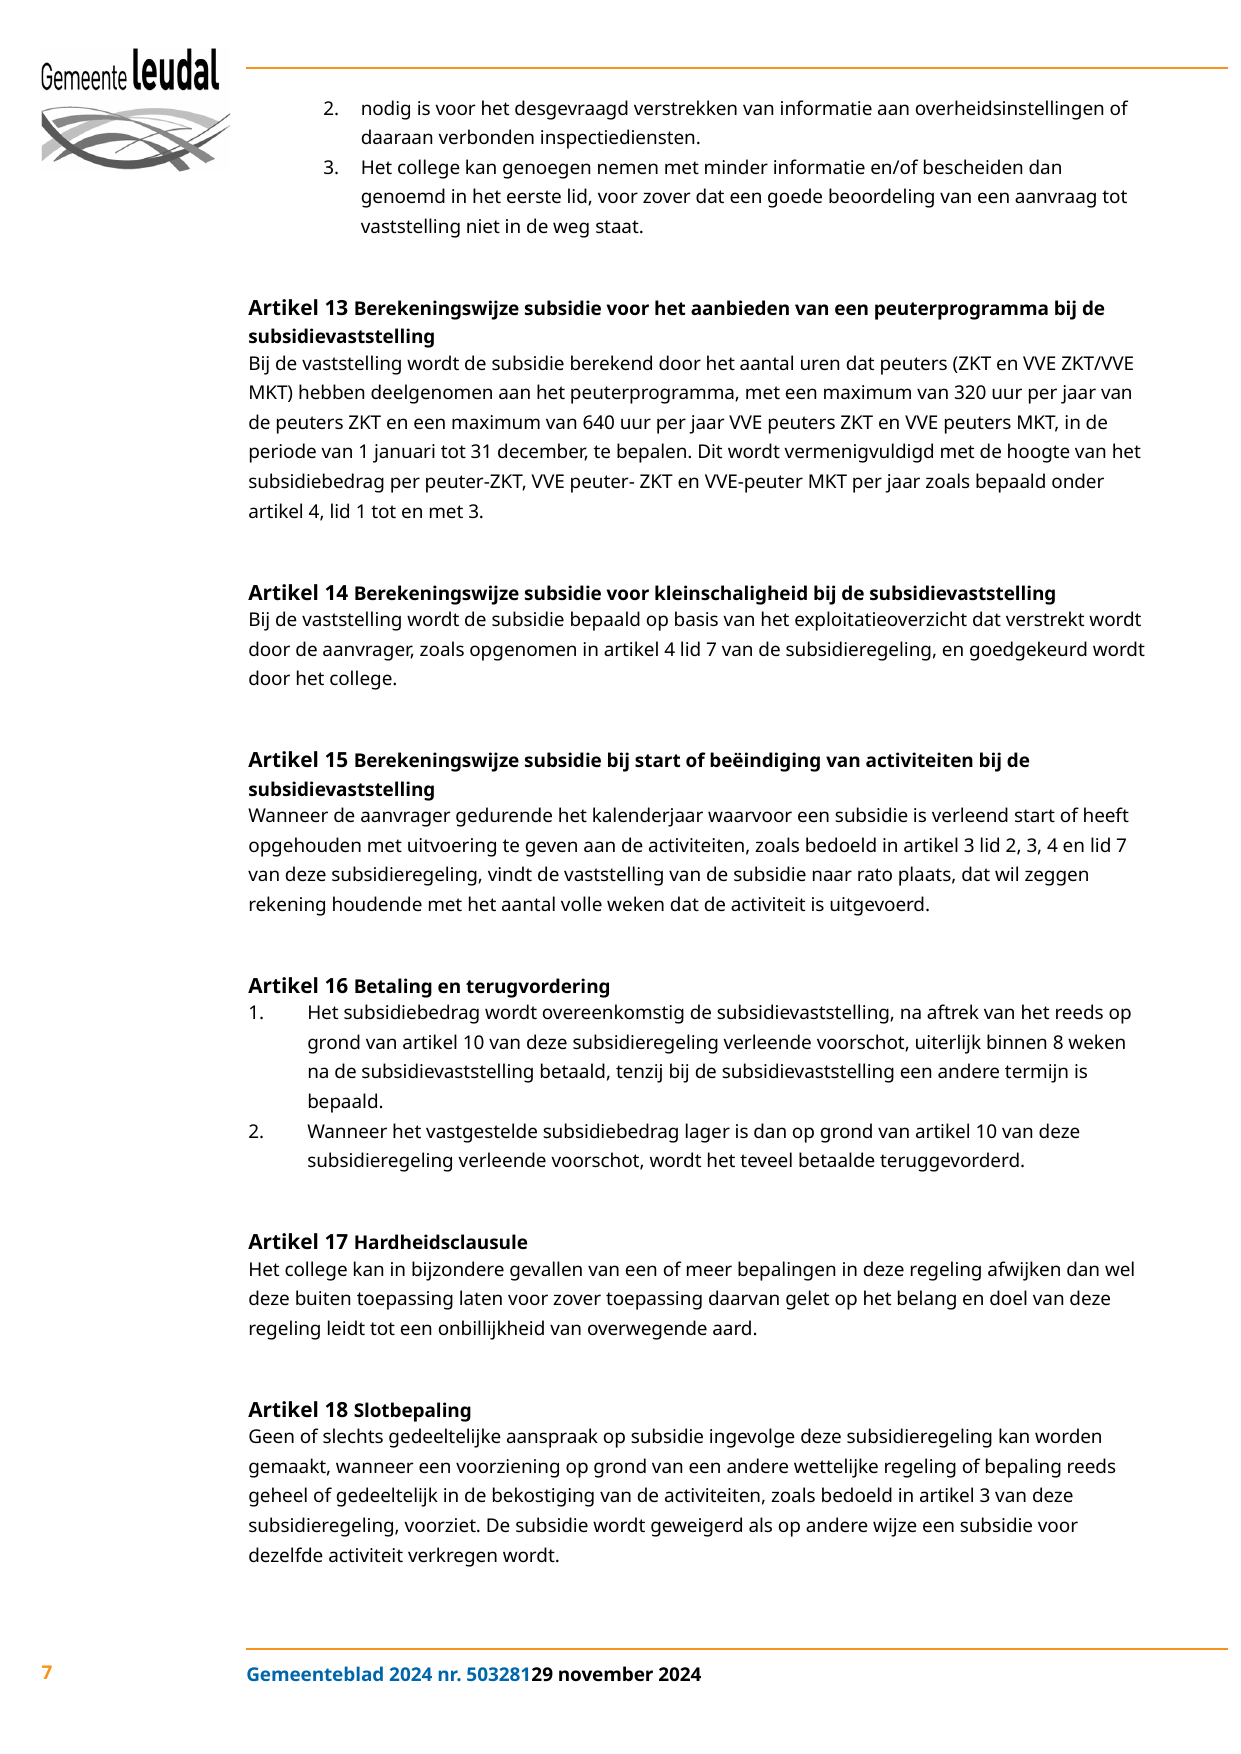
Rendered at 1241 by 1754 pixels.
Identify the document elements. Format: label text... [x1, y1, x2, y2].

text Bij de vaststelling wordt de subsidie bepaald op basis van het exploitatieoverzicht dat verstrekt wordt door de aanvrager, zoals opgenomen in artikel 4 lid 7 van de subsidieregeling, en goedgekeurd wordt door het college. [248, 606, 1152, 691]
list Het subsidiebedrag wordt overeenkomstig de subsidievaststelling, na aftrek van het reeds op grond van artikel 10 van deze subsidieregeling verleende voorschot, uiterlijk binnen 8 weken na de subsidievaststelling betaald, tenzij bij de subsidievaststelling een andere termijn is bepaald. [248, 999, 1152, 1114]
picture [41, 47, 231, 172]
text Artikel 15 Berekeningswijze subsidie bij start of beëindiging van activiteiten bij de subsidievaststelling [248, 746, 1152, 802]
text Het college kan in bijzondere gevallen van een of meer bepalingen in deze regeling afwijken dan wel deze buiten toepassing laten voor zover toepassing daarvan gelet op het belang en doel van deze regeling leidt tot een onbillijkheid van overwegende aard. [248, 1256, 1152, 1341]
text Artikel 14 Berekeningswijze subsidie voor kleinschaligheid bij de subsidievaststelling [248, 578, 1152, 606]
text Artikel 13 Berekeningswijze subsidie voor het aanbieden van een peuterprogramma bij de subsidievaststelling [248, 293, 1152, 350]
text Artikel 17 Hardheidsclausule [248, 1227, 1152, 1256]
list nodig is voor het desgevraagd verstrekken van informatie aan overheidsinstellingen of daaraan verbonden inspectiediensten. [323, 95, 1152, 150]
text Bij de vaststelling wordt de subsidie berekend door het aantal uren dat peuters (ZKT en VVE ZKT/VVE MKT) hebben deelgenomen aan het peuterprogramma, met een maximum van 320 uur per jaar van de peuters ZKT en een maximum van 640 uur per jaar VVE peuters ZKT en VVE peuters MKT, in de periode van 1 januari tot 31 december, te bepalen. Dit wordt vermenigvuldigd met de hoogte van het subsidiebedrag per peuter-ZKT, VVE peuter- ZKT en VVE-peuter MKT per jaar zoals bepaald onder artikel 4, lid 1 tot en met 3. [248, 350, 1152, 524]
list Het college kan genoegen nemen met minder informatie en/of bescheiden dan genoemd in het eerste lid, voor zover dat een goede beoordeling van een aanvraag tot vaststelling niet in de weg staat. [323, 154, 1152, 239]
text Artikel 18 Slotbepaling [248, 1395, 1152, 1423]
list Wanneer het vastgestelde subsidiebedrag lager is dan op grond van artikel 10 van deze subsidieregeling verleende voorschot, wordt het teveel betaalde teruggevorderd. [248, 1118, 1152, 1173]
text Wanneer de aanvrager gedurende het kalenderjaar waarvoor een subsidie is verleend start of heeft opgehouden met uitvoering te geven aan de activiteiten, zoals bedoeld in artikel 3 lid 2, 3, 4 en lid 7 van deze subsidieregeling, vindt de vaststelling van de subsidie naar rato plaats, dat wil zeggen rekening houdende met het aantal volle weken dat de activiteit is uitgevoerd. [248, 802, 1152, 917]
text Geen of slechts gedeeltelijke aanspraak op subsidie ingevolge deze subsidieregeling kan worden gemaakt, wanneer een voorziening op grond van een andere wettelijke regeling of bepaling reeds geheel of gedeeltelijk in de bekostiging van de activiteiten, zoals bedoeld in artikel 3 van deze subsidieregeling, voorziet. De subsidie wordt geweigerd als op andere wijze een subsidie voor dezelfde activiteit verkregen wordt. [248, 1423, 1152, 1568]
text Artikel 16 Betaling en terugvordering [248, 971, 1152, 999]
